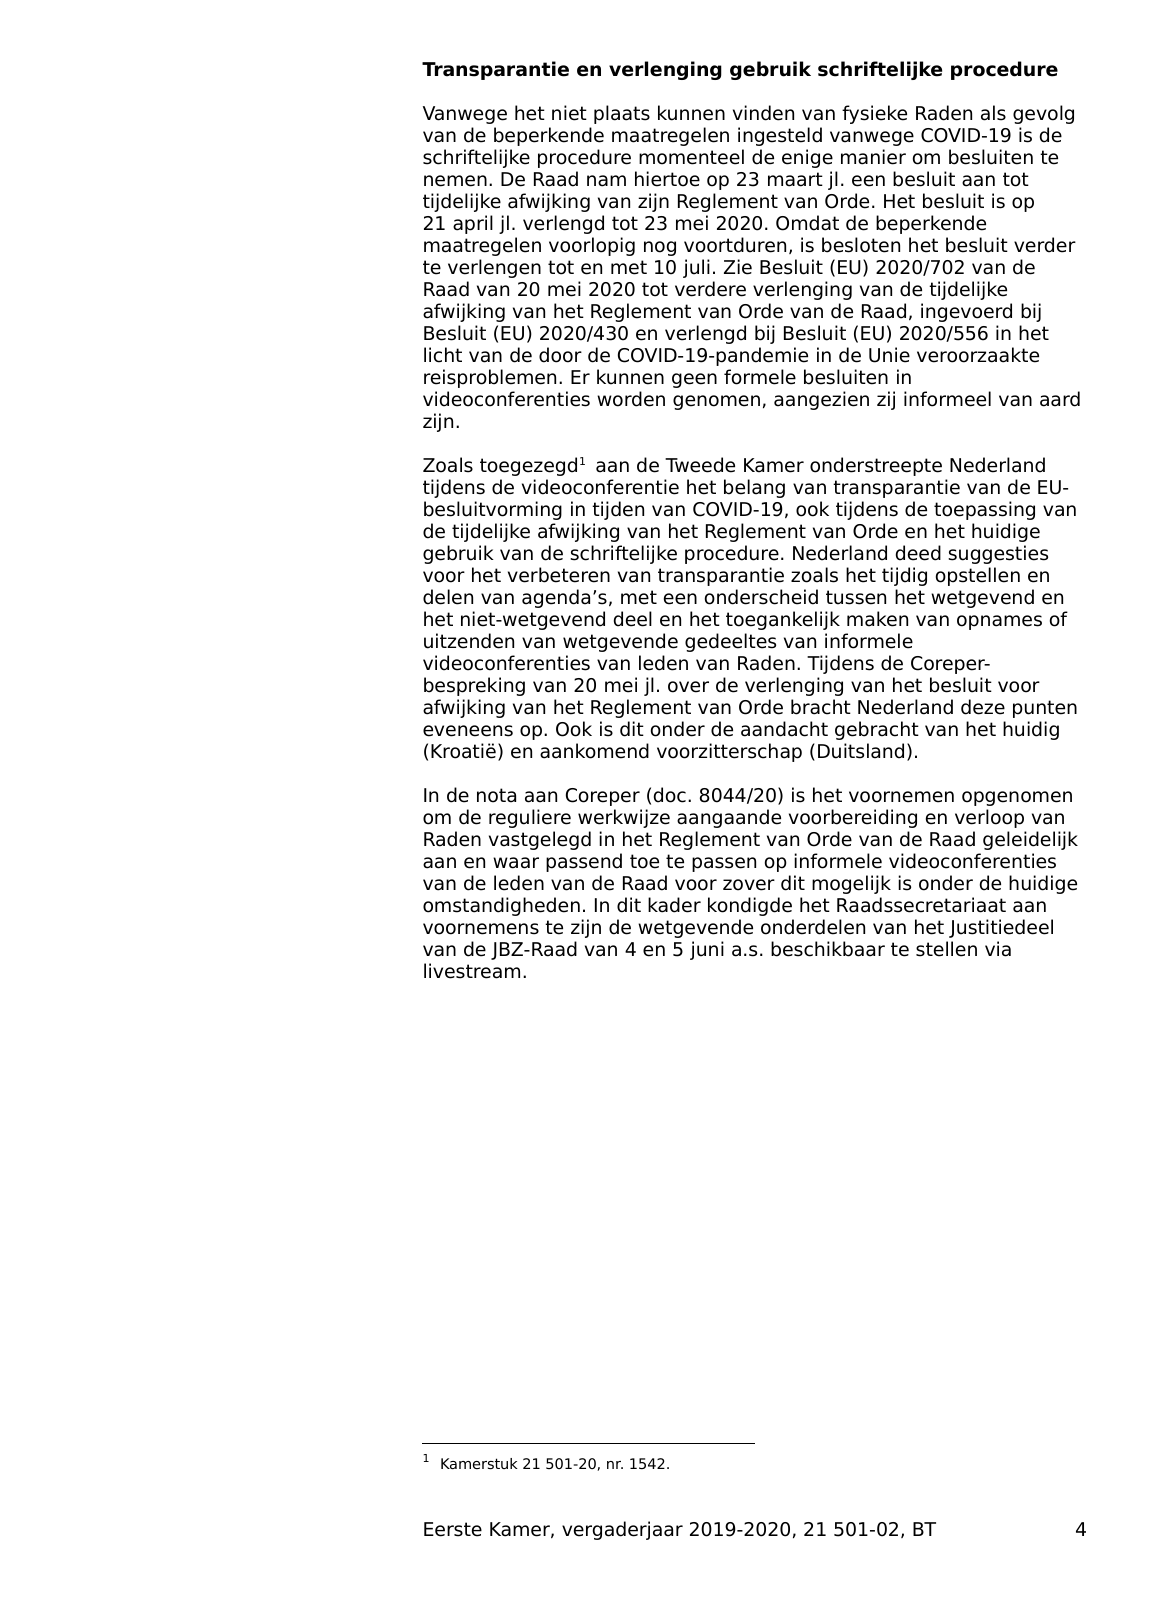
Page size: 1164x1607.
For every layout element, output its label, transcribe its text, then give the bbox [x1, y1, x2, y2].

text In de nota aan Coreper (doc. 8044/20) is het voornemen opgenomen om de reguliere werkwijze aangaande voorbereiding en verloop van Raden vastgelegd in het Reglement van Orde van de Raad geleidelijk aan en waar passend toe te passen op informele videoconferenties van de leden van de Raad voor zover dit mogelijk is onder de huidige omstandigheden. In dit kader kondigde het Raadssecretariaat aan voornemens te zijn de wetgevende onderdelen van het Justitiedeel van de JBZ-Raad van 4 en 5 juni a.s. beschikbaar te stellen via livestream. [422, 785, 1087, 983]
subtitle Transparantie en verlenging gebruik schriftelijke procedure [422, 59, 1087, 81]
text Vanwege het niet plaats kunnen vinden van fysieke Raden als gevolg van de beperkende maatregelen ingesteld vanwege COVID-19 is de schriftelijke procedure momenteel de enige manier om besluiten te nemen. De Raad nam hiertoe op 23 maart jl. een besluit aan tot tijdelijke afwijking van zijn Reglement van Orde. Het besluit is op 21 april jl. verlengd tot 23 mei 2020. Omdat de beperkende maatregelen voorlopig nog voortduren, is besloten het besluit verder te verlengen tot en met 10 juli. Zie Besluit (EU) 2020/702 van de Raad van 20 mei 2020 tot verdere verlenging van de tijdelijke afwijking van het Reglement van Orde van de Raad, ingevoerd bij Besluit (EU) 2020/430 en verlengd bij Besluit (EU) 2020/556 in het licht van de door de COVID-19-pandemie in de Unie veroorzaakte reisproblemen. Er kunnen geen formele besluiten in videoconferenties worden genomen, aangezien zij informeel van aard zijn. [422, 103, 1087, 433]
text Kamerstuk 21 501-20, nr. 1542. [422, 1452, 1087, 1474]
text Zoals toegezegd aan de Tweede Kamer onderstreepte Nederland tijdens de videoconferentie het belang van transparantie van de EU-besluitvorming in tijden van COVID-19, ook tijdens de toepassing van de tijdelijke afwijking van het Reglement van Orde en het huidige gebruik van de schriftelijke procedure. Nederland deed suggesties voor het verbeteren van transparantie zoals het tijdig opstellen en delen van agenda’s, met een onderscheid tussen het wetgevend en het niet-wetgevend deel en het toegankelijk maken van opnames of uitzenden van wetgevende gedeeltes van informele videoconferenties van leden van Raden. Tijdens de Coreper-bespreking van 20 mei jl. over de verlenging van het besluit voor afwijking van het Reglement van Orde bracht Nederland deze punten eveneens op. Ook is dit onder de aandacht gebracht van het huidig (Kroatië) en aankomend voorzitterschap (Duitsland). [422, 455, 1087, 763]
